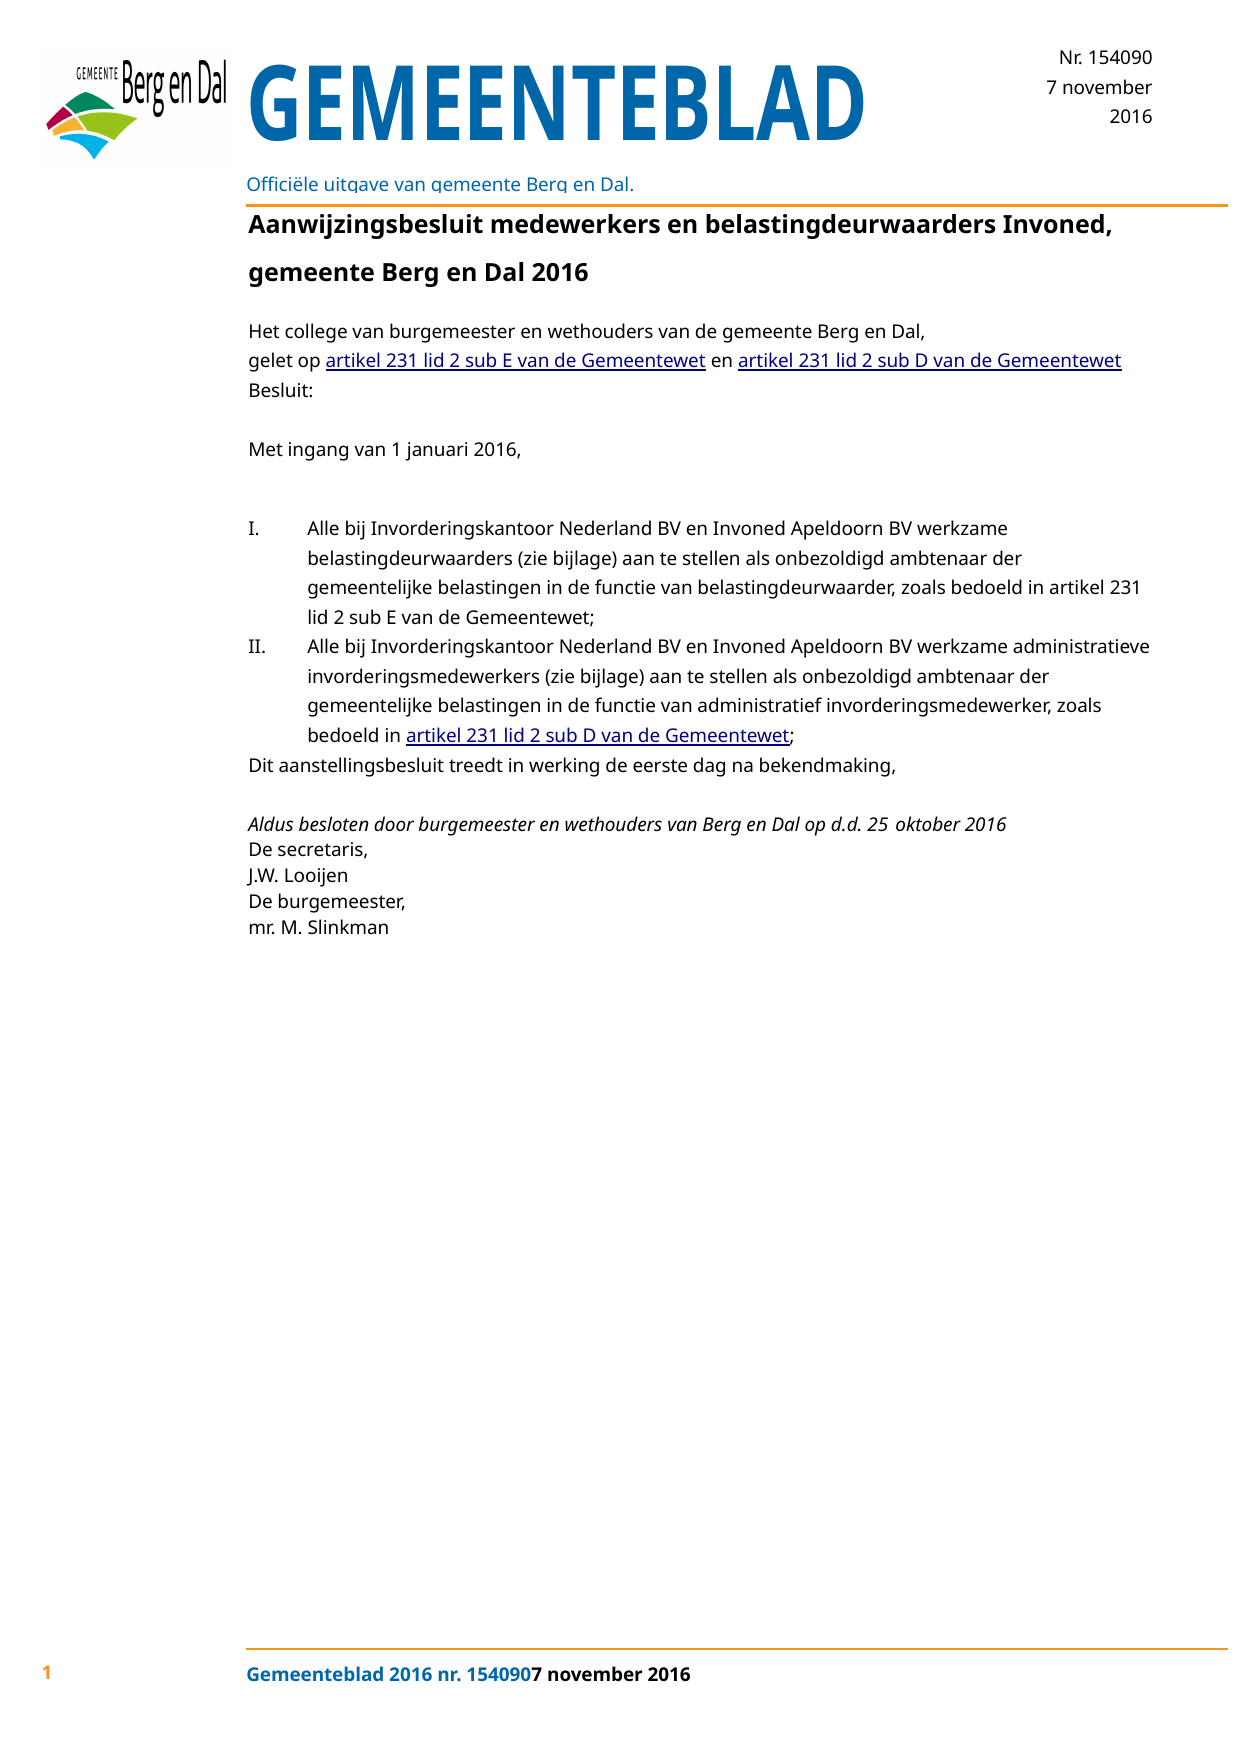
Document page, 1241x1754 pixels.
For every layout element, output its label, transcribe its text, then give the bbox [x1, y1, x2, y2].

picture [41, 47, 231, 172]
list Alle bij Invorderingskantoor Nederland BV en Invoned Apeldoorn BV werkzame belastingdeurwaarders (zie bijlage) aan te stellen als onbezoldigd ambtenaar der gemeentelijke belastingen in de functie van belastingdeurwaarder, zoals bedoeld in artikel 231 lid 2 sub E van de Gemeentewet; [248, 515, 1152, 629]
text De burgemeester, [248, 888, 1152, 914]
text Aldus besloten door burgemeester en wethouders van Berg en Dal op d.d. 25 oktober 2016 [248, 811, 1152, 837]
text Het college van burgemeester en wethouders van de gemeente Berg en Dal, [248, 318, 1152, 344]
text Aanwijzingsbesluit medewerkers en belastingdeurwaarders Invoned, gemeente Berg en Dal 2016 [248, 207, 1152, 288]
text gelet op artikel 231 lid 2 sub E van de Gemeentewet en artikel 231 lid 2 sub D van de Gemeentewet [248, 347, 1152, 373]
text J.W. Looijen [248, 862, 1152, 888]
text Dit aanstellingsbesluit treedt in werking de eerste dag na bekendmaking, [248, 752, 1152, 777]
list Alle bij Invorderingskantoor Nederland BV en Invoned Apeldoorn BV werkzame administratieve invorderingsmedewerkers (zie bijlage) aan te stellen als onbezoldigd ambtenaar der gemeentelijke belastingen in de functie van administratief invorderingsmedewerker, zoals bedoeld in artikel 231 lid 2 sub D van de Gemeentewet; [248, 633, 1152, 748]
text Met ingang van 1 januari 2016, [248, 436, 1152, 462]
text Besluit: [248, 377, 1152, 403]
text mr. M. Slinkman [248, 914, 1152, 939]
text De secretaris, [248, 837, 1152, 862]
